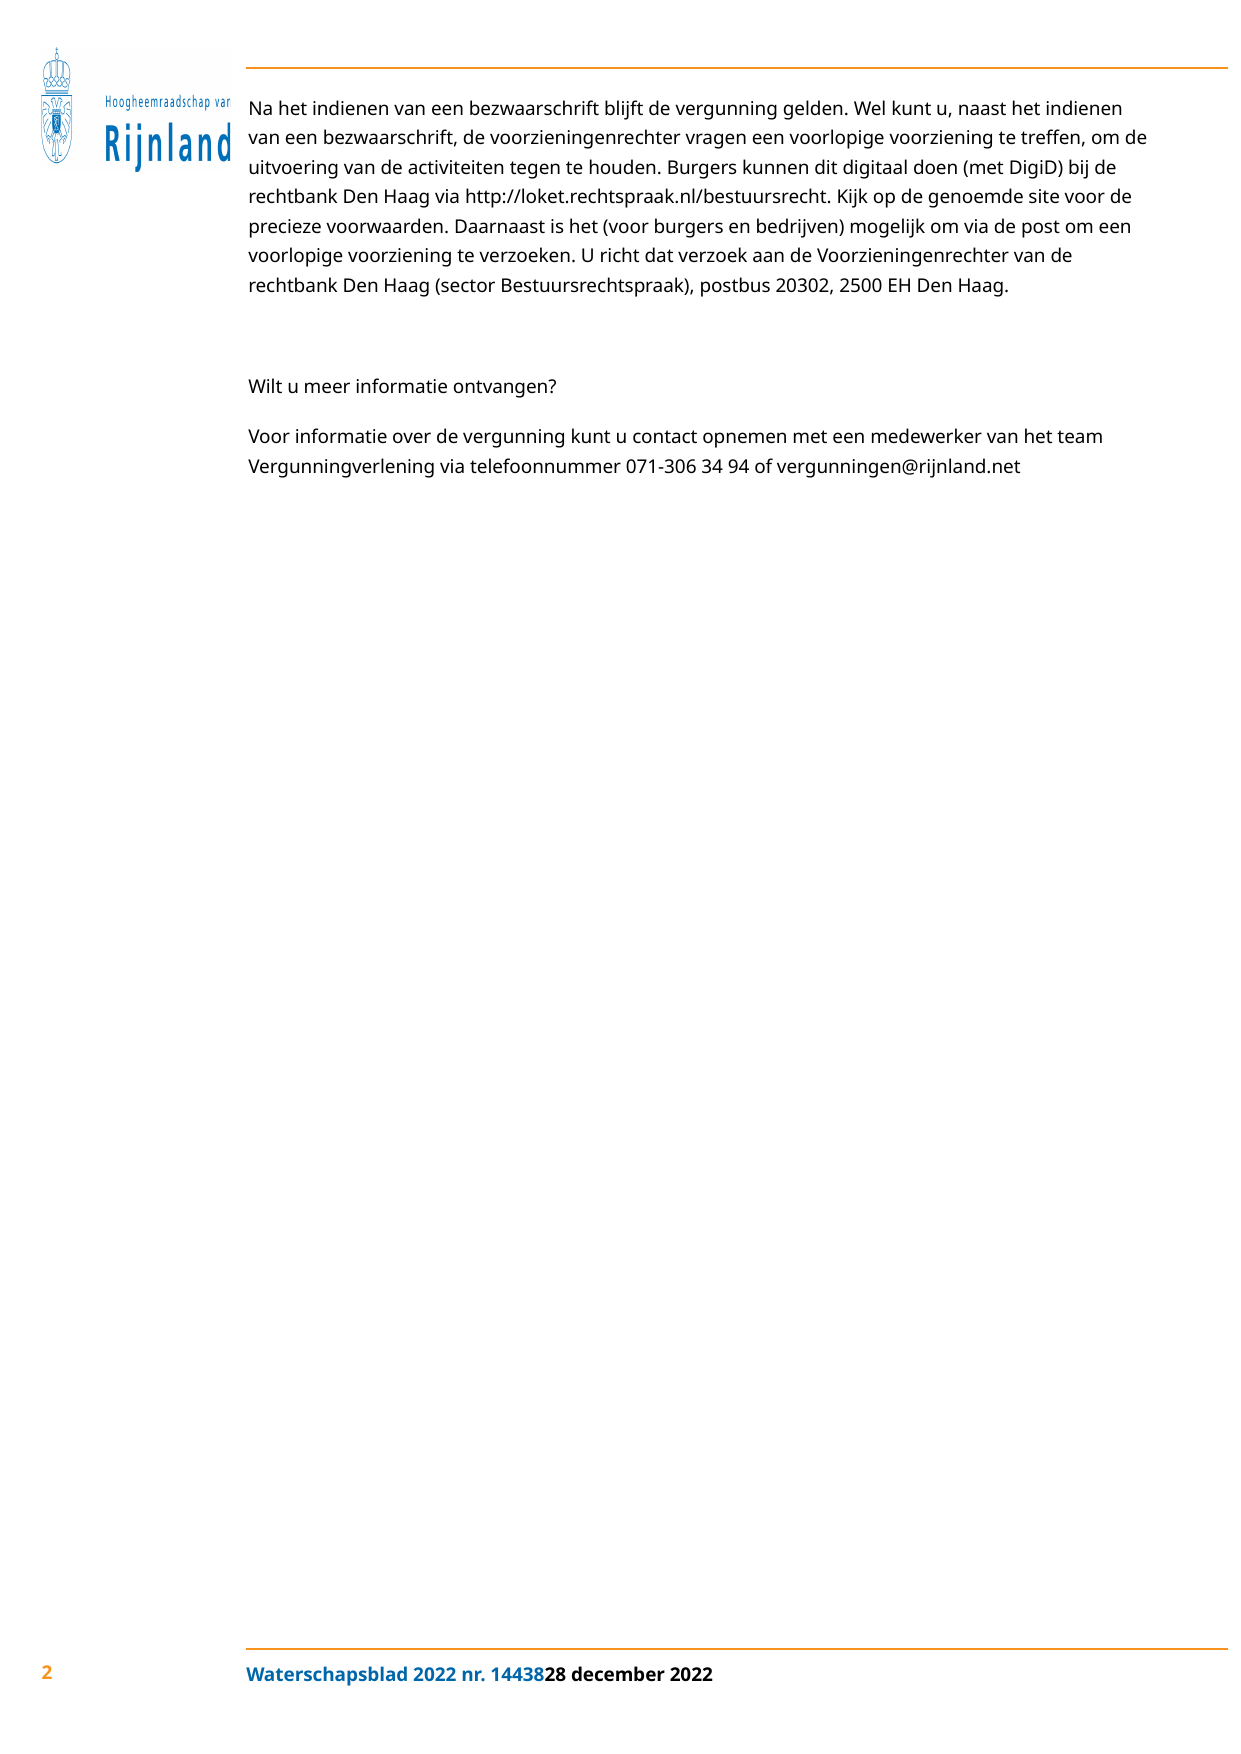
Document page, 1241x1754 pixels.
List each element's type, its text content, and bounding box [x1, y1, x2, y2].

picture [41, 47, 231, 172]
text Voor informatie over de vergunning kunt u contact opnemen met een medewerker van het team Vergunningverlening via telefoonnummer 071-306 34 94 of vergunningen@rijnland.net [248, 423, 1152, 479]
text Na het indienen van een bezwaarschrift blijft de vergunning gelden. Wel kunt u, naast het indienen van een bezwaarschrift, de voorzieningenrechter vragen een voorlopige voorziening te treffen, om de uitvoering van de activiteiten tegen te houden. Burgers kunnen dit digitaal doen (met DigiD) bij de rechtbank Den Haag via http://loket.rechtspraak.nl/bestuursrecht. Kijk op de genoemde site voor de precieze voorwaarden. Daarnaast is het (voor burgers en bedrijven) mogelijk om via de post om een voorlopige voorziening te verzoeken. U richt dat verzoek aan de Voorzieningenrechter van de rechtbank Den Haag (sector Bestuursrechtspraak), postbus 20302, 2500 EH Den Haag. [248, 95, 1152, 298]
text Wilt u meer informatie ontvangen? [248, 373, 1152, 399]
